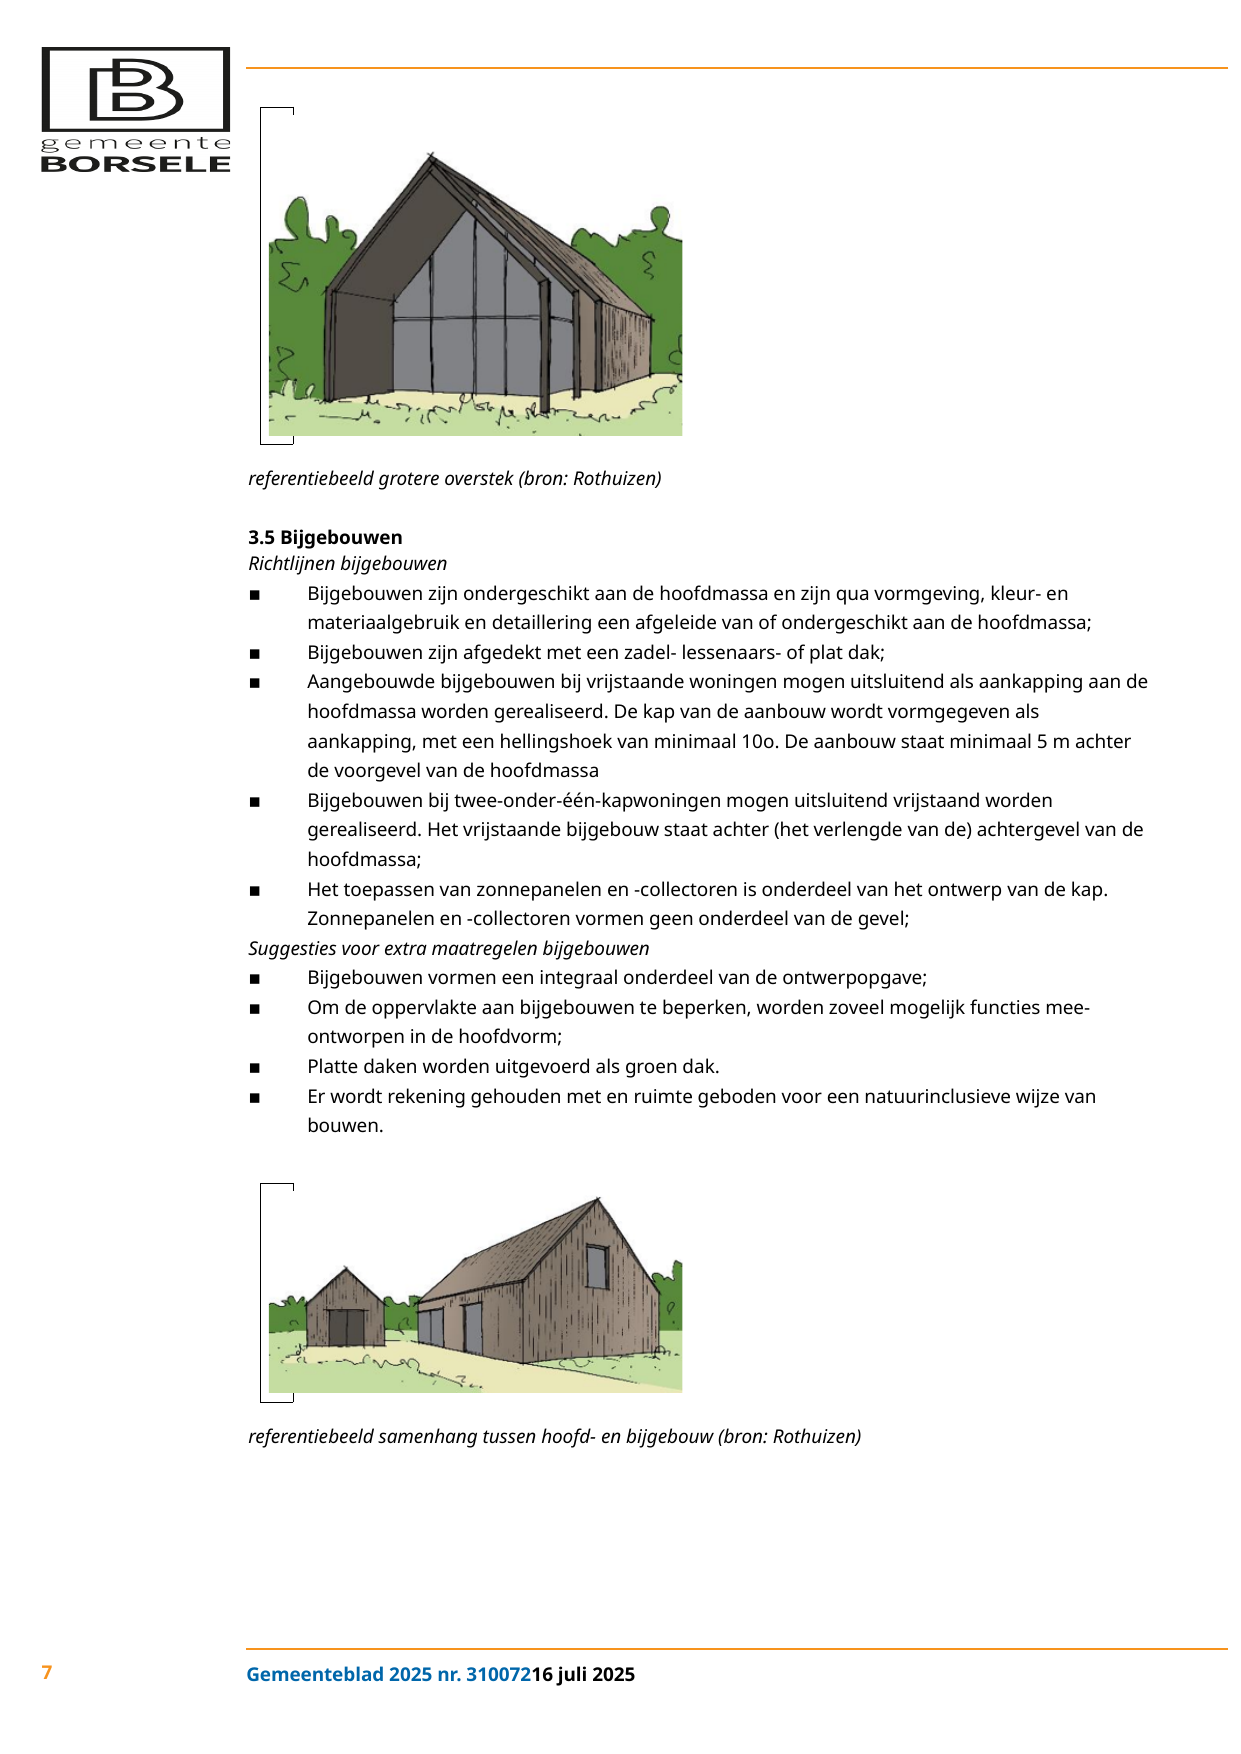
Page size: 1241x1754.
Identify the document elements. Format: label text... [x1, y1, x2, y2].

picture [268, 115, 683, 436]
picture [268, 1191, 683, 1393]
list Aangebouwde bijgebouwen bij vrijstaande woningen mogen uitsluitend als aankapping aan de hoofdmassa worden gerealiseerd. De kap van de aanbouw wordt vormgegeven als aankapping, met een hellingshoek van minimaal 10o. De aanbouw staat minimaal 5 m achter de voorgevel van de hoofdmassa [248, 669, 1152, 783]
text referentiebeeld grotere overstek (bron: Rothuizen) [248, 465, 1152, 491]
picture [41, 47, 231, 172]
text Richtlijnen bijgebouwen [248, 550, 1152, 576]
list Bijgebouwen bij twee-onder-één-kapwoningen mogen uitsluitend vrijstaand worden gerealiseerd. Het vrijstaande bijgebouw staat achter (het verlengde van de) achtergevel van de hoofdmassa; [248, 787, 1152, 872]
list Bijgebouwen zijn afgedekt met een zadel- lessenaars- of plat dak; [248, 639, 1152, 665]
text 3.5 Bijgebouwen [248, 524, 1152, 550]
text referentiebeeld samenhang tussen hoofd- en bijgebouw (bron: Rothuizen) [248, 1423, 1152, 1449]
table_header Suggesties voor extra maatregelen bijgebouwen Bijgebouwen vormen een integraal onderdeel van de ontwerpopgave; Om de oppervlakte aan bijgebouwen te beperken, worden zoveel mogelijk functies mee-ontworpen in de hoofdvorm; Platte daken worden uitgevoerd als groen dak. Er wordt rekening gehouden met en ruimte geboden voor een natuurinclusieve wijze van bouwen. [248, 935, 1152, 1138]
list Bijgebouwen zijn ondergeschikt aan de hoofdmassa en zijn qua vormgeving, kleur- en materiaalgebruik en detaillering een afgeleide van of ondergeschikt aan de hoofdmassa; [248, 580, 1152, 635]
list Het toepassen van zonnepanelen en -collectoren is onderdeel van het ontwerp van de kap. Zonnepanelen en -collectoren vormen geen onderdeel van de gevel; [248, 876, 1152, 931]
